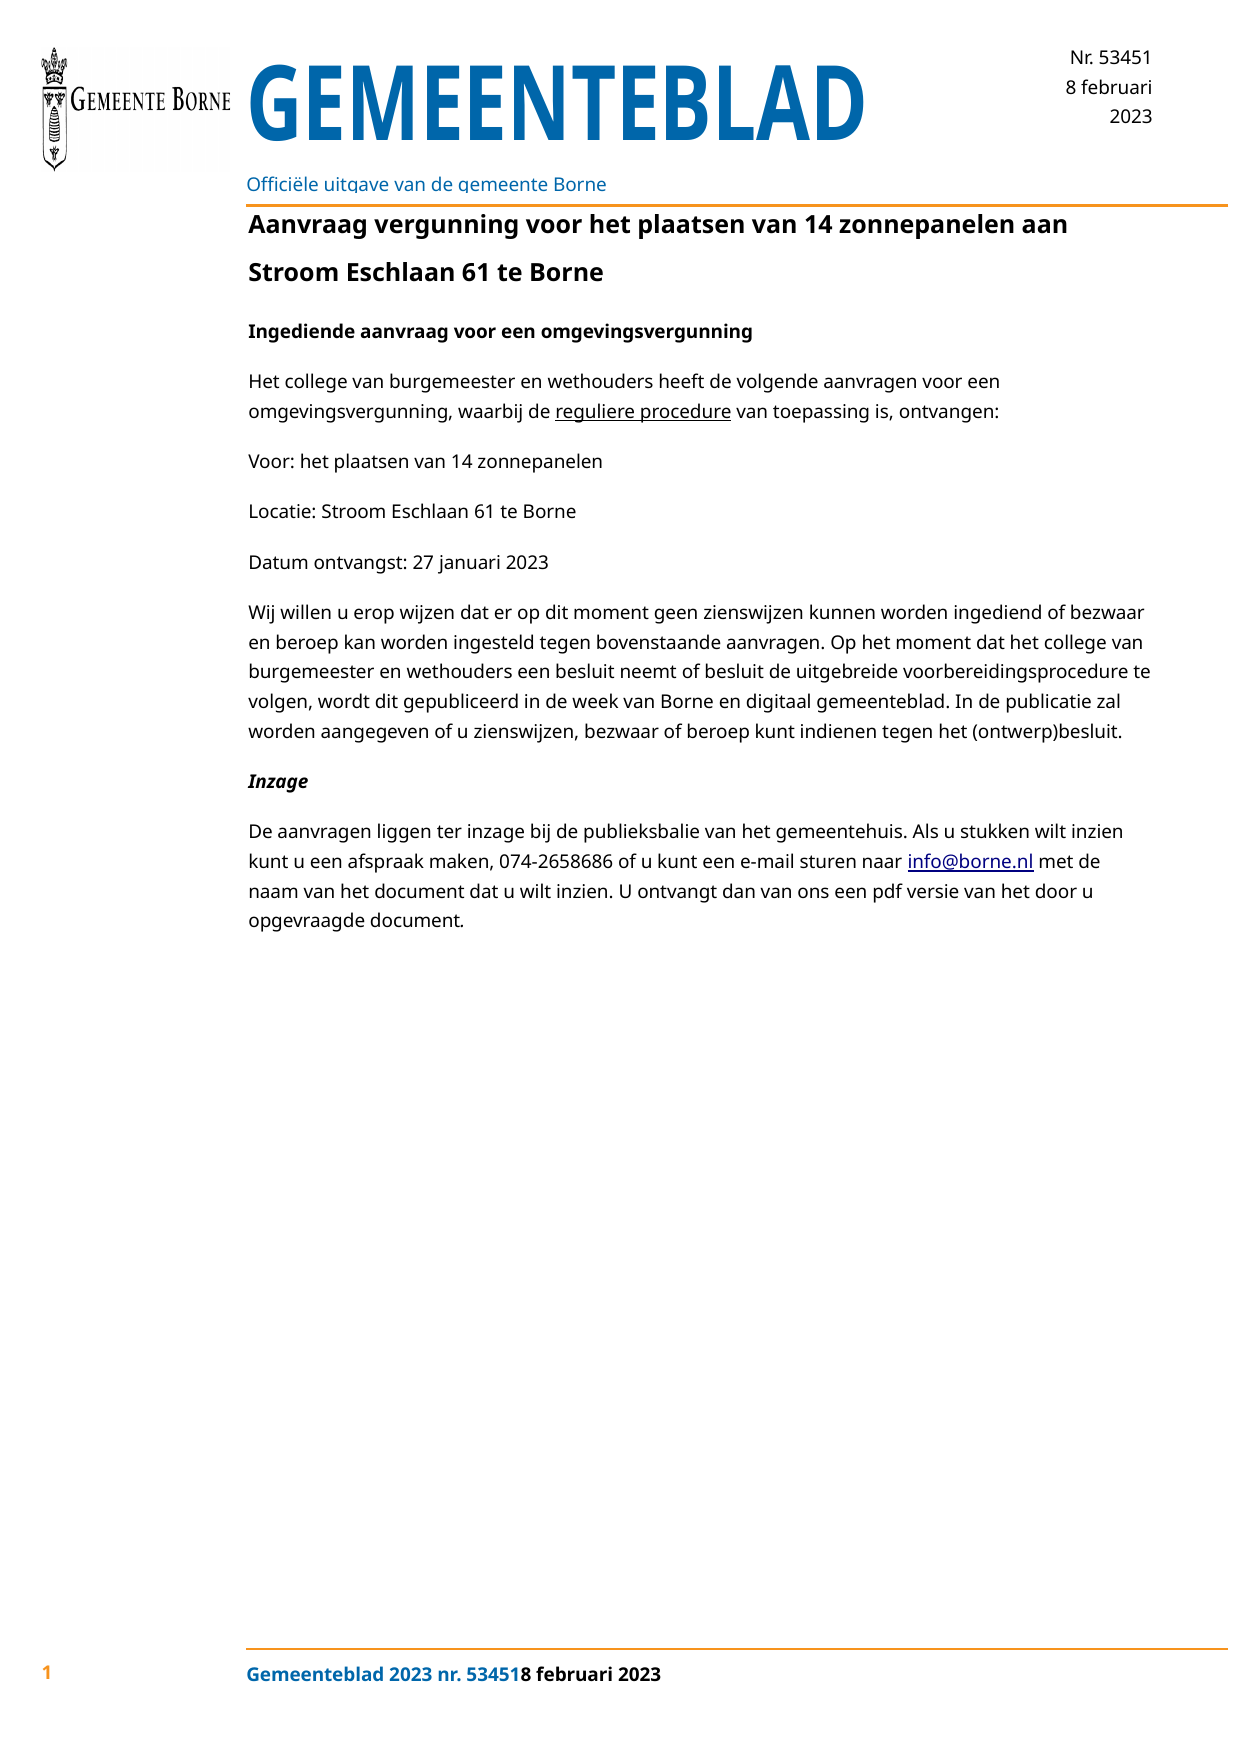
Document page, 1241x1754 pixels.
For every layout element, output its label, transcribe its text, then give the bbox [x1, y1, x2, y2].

text Locatie: Stroom Eschlaan 61 te Borne [248, 499, 1152, 524]
text Voor: het plaatsen van 14 zonnepanelen [248, 448, 1152, 474]
text Inzage [248, 768, 1152, 794]
text De aanvragen liggen ter inzage bij de publieksbalie van het gemeentehuis. Als u stukken wilt inzien kunt u een afspraak maken, 074-2658686 of u kunt een e-mail sturen naar info@borne.nl met de naam van het document dat u wilt inzien. U ontvangt dan van ons een pdf versie van het door u opgevraagde document. [248, 819, 1152, 933]
text Het college van burgemeester en wethouders heeft de volgende aanvragen voor een omgevingsvergunning, waarbij de reguliere procedure van toepassing is, ontvangen: [248, 368, 1152, 424]
picture [41, 47, 231, 172]
text Ingediende aanvraag voor een omgevingsvergunning [248, 318, 1152, 344]
text Wij willen u erop wijzen dat er op dit moment geen zienswijzen kunnen worden ingediend of bezwaar en beroep kan worden ingesteld tegen bovenstaande aanvragen. Op het moment dat het college van burgemeester en wethouders een besluit neemt of besluit de uitgebreide voorbereidingsprocedure te volgen, wordt dit gepubliceerd in de week van Borne en digitaal gemeenteblad. In de publicatie zal worden aangegeven of u zienswijzen, bezwaar of beroep kunt indienen tegen het (ontwerp)besluit. [248, 599, 1152, 744]
text Aanvraag vergunning voor het plaatsen van 14 zonnepanelen aan Stroom Eschlaan 61 te Borne [248, 207, 1152, 288]
text Datum ontvangst: 27 januari 2023 [248, 549, 1152, 575]
